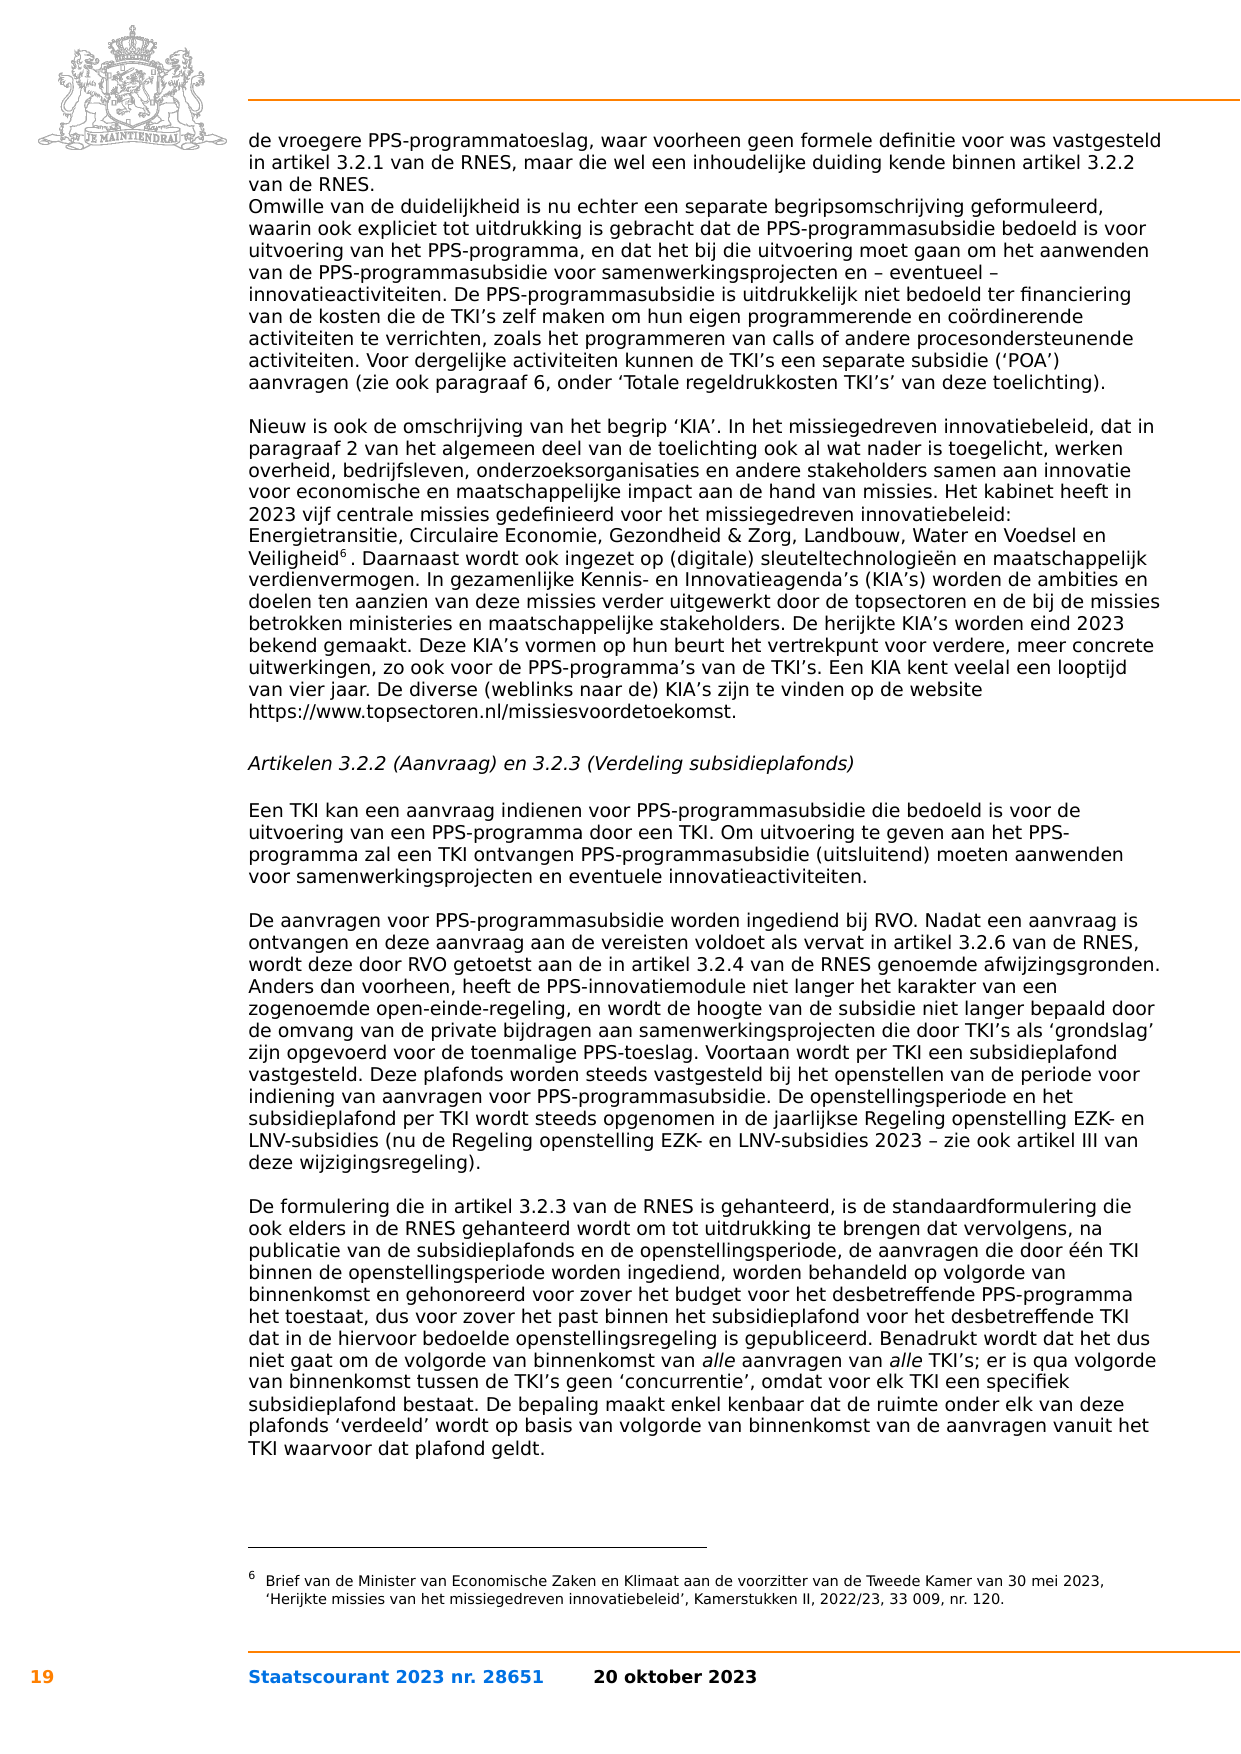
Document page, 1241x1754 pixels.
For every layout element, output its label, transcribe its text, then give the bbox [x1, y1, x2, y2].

text Nieuw is ook de omschrijving van het begrip ‘KIA’. In het missiegedreven innovatiebeleid, dat in paragraaf 2 van het algemeen deel van de toelichting ook al wat nader is toegelicht, werken overheid, bedrijfsleven, onderzoeksorganisaties en andere stakeholders samen aan innovatie voor economische en maatschappelijke impact aan de hand van missies. Het kabinet heeft in 2023 vijf centrale missies gedefinieerd voor het missiegedreven innovatiebeleid: Energietransitie, Circulaire Economie, Gezondheid & Zorg, Landbouw, Water en Voedsel en Veiligheid. Daarnaast wordt ook ingezet op (digitale) sleuteltechnologieën en maatschappelijk verdienvermogen. In gezamenlijke Kennis- en Innovatieagenda’s (KIA’s) worden de ambities en doelen ten aanzien van deze missies verder uitgewerkt door de topsectoren en de bij de missies betrokken ministeries en maatschappelijke stakeholders. De herijkte KIA’s worden eind 2023 bekend gemaakt. Deze KIA’s vormen op hun beurt het vertrekpunt voor verdere, meer concrete uitwerkingen, zo ook voor de PPS-programma’s van de TKI’s. Een KIA kent veelal een looptijd van vier jaar. De diverse (weblinks naar de) KIA’s zijn te vinden op de website https://www.topsectoren.nl/missiesvoordetoekomst. [248, 416, 1163, 723]
text Anders dan voorheen, heeft de PPS-innovatiemodule niet langer het karakter van een zogenoemde open-einde-regeling, en wordt de hoogte van de subsidie niet langer bepaald door de omvang van de private bijdragen aan samenwerkingsprojecten die door TKI’s als ‘grondslag’ zijn opgevoerd voor de toenmalige PPS-toeslag. Voortaan wordt per TKI een subsidieplafond vastgesteld. Deze plafonds worden steeds vastgesteld bij het openstellen van de periode voor indiening van aanvragen voor PPS-programmasubsidie. De openstellingsperiode en het subsidieplafond per TKI wordt steeds opgenomen in de jaarlijkse Regeling openstelling EZK- en LNV-subsidies (nu de Regeling openstelling EZK- en LNV-subsidies 2023 – zie ook artikel III van deze wijzigingsregeling). [248, 976, 1163, 1174]
text de vroegere PPS-programmatoeslag, waar voorheen geen formele definitie voor was vastgesteld in artikel 3.2.1 van de RNES, maar die wel een inhoudelijke duiding kende binnen artikel 3.2.2 van de RNES. [248, 130, 1163, 196]
subtitle Artikelen 3.2.2 (Aanvraag) en 3.2.3 (Verdeling subsidieplafonds) [248, 753, 1163, 775]
picture [38, 25, 227, 150]
text Een TKI kan een aanvraag indienen voor PPS-programmasubsidie die bedoeld is voor de uitvoering van een PPS-programma door een TKI. Om uitvoering te geven aan het PPS-programma zal een TKI ontvangen PPS-programmasubsidie (uitsluitend) moeten aanwenden voor samenwerkingsprojecten en eventuele innovatieactiviteiten. [248, 800, 1163, 888]
text De formulering die in artikel 3.2.3 van de RNES is gehanteerd, is de standaardformulering die ook elders in de RNES gehanteerd wordt om tot uitdrukking te brengen dat vervolgens, na publicatie van de subsidieplafonds en de openstellingsperiode, de aanvragen die door één TKI binnen de openstellingsperiode worden ingediend, worden behandeld op volgorde van binnenkomst en gehonoreerd voor zover het budget voor het desbetreffende PPS-programma het toestaat, dus voor zover het past binnen het subsidieplafond voor het desbetreffende TKI dat in de hiervoor bedoelde openstellingsregeling is gepubliceerd. Benadrukt wordt dat het dus niet gaat om de volgorde van binnenkomst van alle aanvragen van alle TKI’s; er is qua volgorde van binnenkomst tussen de TKI’s geen ‘concurrentie’, omdat voor elk TKI een specifiek subsidieplafond bestaat. De bepaling maakt enkel kenbaar dat de ruimte onder elk van deze plafonds ‘verdeeld’ wordt op basis van volgorde van binnenkomst van de aanvragen vanuit het TKI waarvoor dat plafond geldt. [248, 1196, 1163, 1459]
text Brief van de Minister van Economische Zaken en Klimaat aan de voorzitter van de Tweede Kamer van 30 mei 2023, ‘Herijkte missies van het missiegedreven innovatiebeleid’, Kamerstukken II, 2022/23, 33 009, nr. 120. [248, 1569, 1163, 1608]
text Omwille van de duidelijkheid is nu echter een separate begripsomschrijving geformuleerd, waarin ook expliciet tot uitdrukking is gebracht dat de PPS-programmasubsidie bedoeld is voor uitvoering van het PPS-programma, en dat het bij die uitvoering moet gaan om het aanwenden van de PPS-programmasubsidie voor samenwerkingsprojecten en – eventueel – innovatieactiviteiten. De PPS-programmasubsidie is uitdrukkelijk niet bedoeld ter financiering van de kosten die de TKI’s zelf maken om hun eigen programmerende en coördinerende activiteiten te verrichten, zoals het programmeren van calls of andere procesondersteunende activiteiten. Voor dergelijke activiteiten kunnen de TKI’s een separate subsidie (‘POA’) aanvragen (zie ook paragraaf 6, onder ‘Totale regeldrukkosten TKI’s’ van deze toelichting). [248, 196, 1163, 394]
text De aanvragen voor PPS-programmasubsidie worden ingediend bij RVO. Nadat een aanvraag is ontvangen en deze aanvraag aan de vereisten voldoet als vervat in artikel 3.2.6 van de RNES, wordt deze door RVO getoetst aan de in artikel 3.2.4 van de RNES genoemde afwijzingsgronden. [248, 910, 1163, 976]
